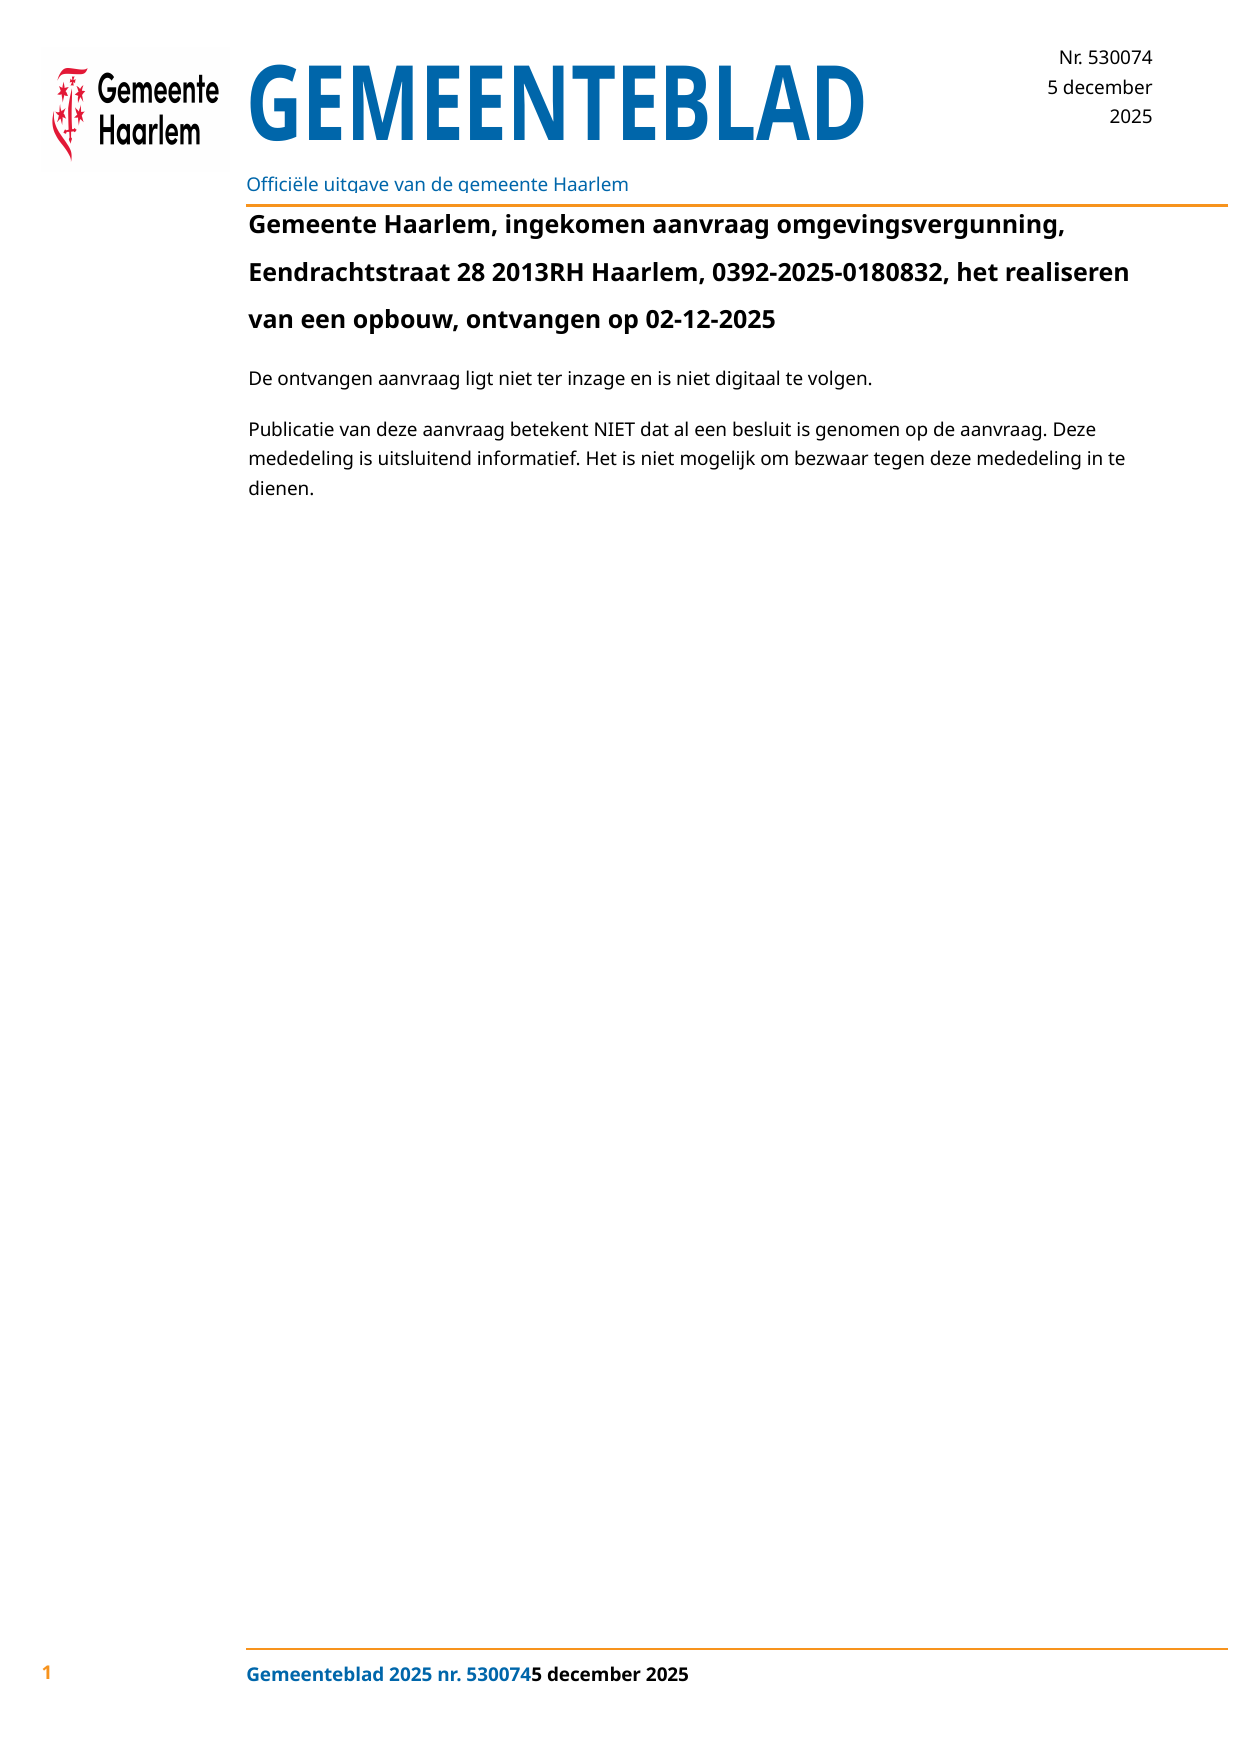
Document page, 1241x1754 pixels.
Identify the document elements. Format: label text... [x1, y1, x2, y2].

text Gemeente Haarlem, ingekomen aanvraag omgevingsvergunning, Eendrachtstraat 28 2013RH Haarlem, 0392-2025-0180832, het realiseren van een opbouw, ontvangen op 02-12-2025 [248, 207, 1152, 336]
text De ontvangen aanvraag ligt niet ter inzage en is niet digitaal te volgen. [248, 366, 1152, 391]
picture [41, 47, 231, 172]
text Publicatie van deze aanvraag betekent NIET dat al een besluit is genomen op de aanvraag. Deze mededeling is uitsluitend informatief. Het is niet mogelijk om bezwaar tegen deze mededeling in te dienen. [248, 416, 1152, 501]
